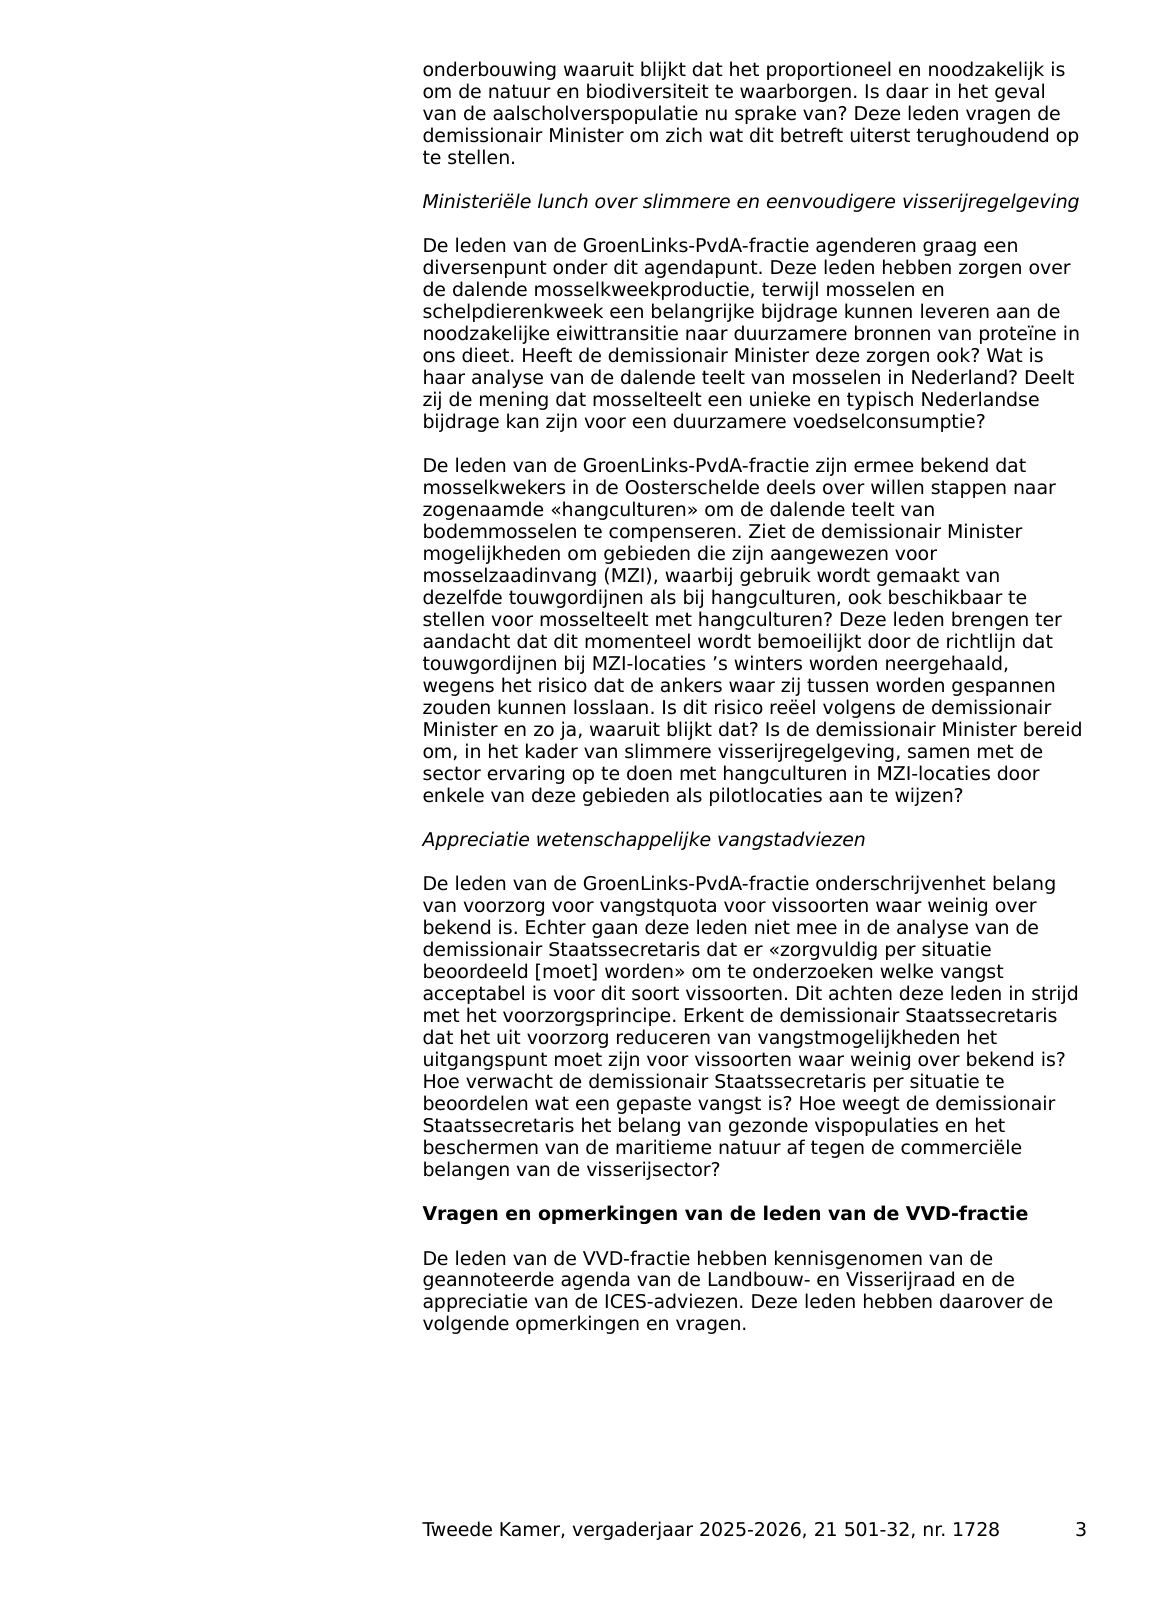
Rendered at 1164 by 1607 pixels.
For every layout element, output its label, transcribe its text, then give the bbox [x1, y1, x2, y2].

text onderbouwing waaruit blijkt dat het proportioneel en noodzakelijk is om de natuur en biodiversiteit te waarborgen. Is daar in het geval van de aalscholverspopulatie nu sprake van? Deze leden vragen de demissionair Minister om zich wat dit betreft uiterst terughoudend op te stellen. [422, 59, 1087, 169]
text De leden van de GroenLinks-PvdA-fractie onderschrijvenhet belang van voorzorg voor vangstquota voor vissoorten waar weinig over bekend is. Echter gaan deze leden niet mee in de analyse van de demissionair Staatssecretaris dat er «zorgvuldig per situatie beoordeeld [moet] worden» om te onderzoeken welke vangst acceptabel is voor dit soort vissoorten. Dit achten deze leden in strijd met het voorzorgsprincipe. Erkent de demissionair Staatssecretaris dat het uit voorzorg reduceren van vangstmogelijkheden het uitgangspunt moet zijn voor vissoorten waar weinig over bekend is? Hoe verwacht de demissionair Staatssecretaris per situatie te beoordelen wat een gepaste vangst is? Hoe weegt de demissionair Staatssecretaris het belang van gezonde vispopulaties en het beschermen van de maritieme natuur af tegen de commerciële belangen van de visserijsector? [422, 873, 1087, 1181]
text De leden van de VVD-fractie hebben kennisgenomen van de geannoteerde agenda van de Landbouw- en Visserijraad en de appreciatie van de ICES-adviezen. Deze leden hebben daarover de volgende opmerkingen en vragen. [422, 1247, 1087, 1335]
subtitle Vragen en opmerkingen van de leden van de VVD-fractie [422, 1203, 1087, 1225]
subtitle Ministeriële lunch over slimmere en eenvoudigere visserijregelgeving [422, 191, 1087, 213]
text De leden van de GroenLinks-PvdA-fractie agenderen graag een diversenpunt onder dit agendapunt. Deze leden hebben zorgen over de dalende mosselkweekproductie, terwijl mosselen en schelpdierenkweek een belangrijke bijdrage kunnen leveren aan de noodzakelijke eiwittransitie naar duurzamere bronnen van proteïne in ons dieet. Heeft de demissionair Minister deze zorgen ook? Wat is haar analyse van de dalende teelt van mosselen in Nederland? Deelt zij de mening dat mosselteelt een unieke en typisch Nederlandse bijdrage kan zijn voor een duurzamere voedselconsumptie? [422, 235, 1087, 433]
text De leden van de GroenLinks-PvdA-fractie zijn ermee bekend dat mosselkwekers in de Oosterschelde deels over willen stappen naar zogenaamde «hangculturen» om de dalende teelt van bodemmosselen te compenseren. Ziet de demissionair Minister mogelijkheden om gebieden die zijn aangewezen voor mosselzaadinvang (MZI), waarbij gebruik wordt gemaakt van dezelfde touwgordijnen als bij hangculturen, ook beschikbaar te stellen voor mosselteelt met hangculturen? Deze leden brengen ter aandacht dat dit momenteel wordt bemoeilijkt door de richtlijn dat touwgordijnen bij MZI-locaties ’s winters worden neergehaald, wegens het risico dat de ankers waar zij tussen worden gespannen zouden kunnen losslaan. Is dit risico reëel volgens de demissionair Minister en zo ja, waaruit blijkt dat? Is de demissionair Minister bereid om, in het kader van slimmere visserijregelgeving, samen met de sector ervaring op te doen met hangculturen in MZI-locaties door enkele van deze gebieden als pilotlocaties aan te wijzen? [422, 455, 1087, 807]
subtitle Appreciatie wetenschappelijke vangstadviezen [422, 829, 1087, 851]
